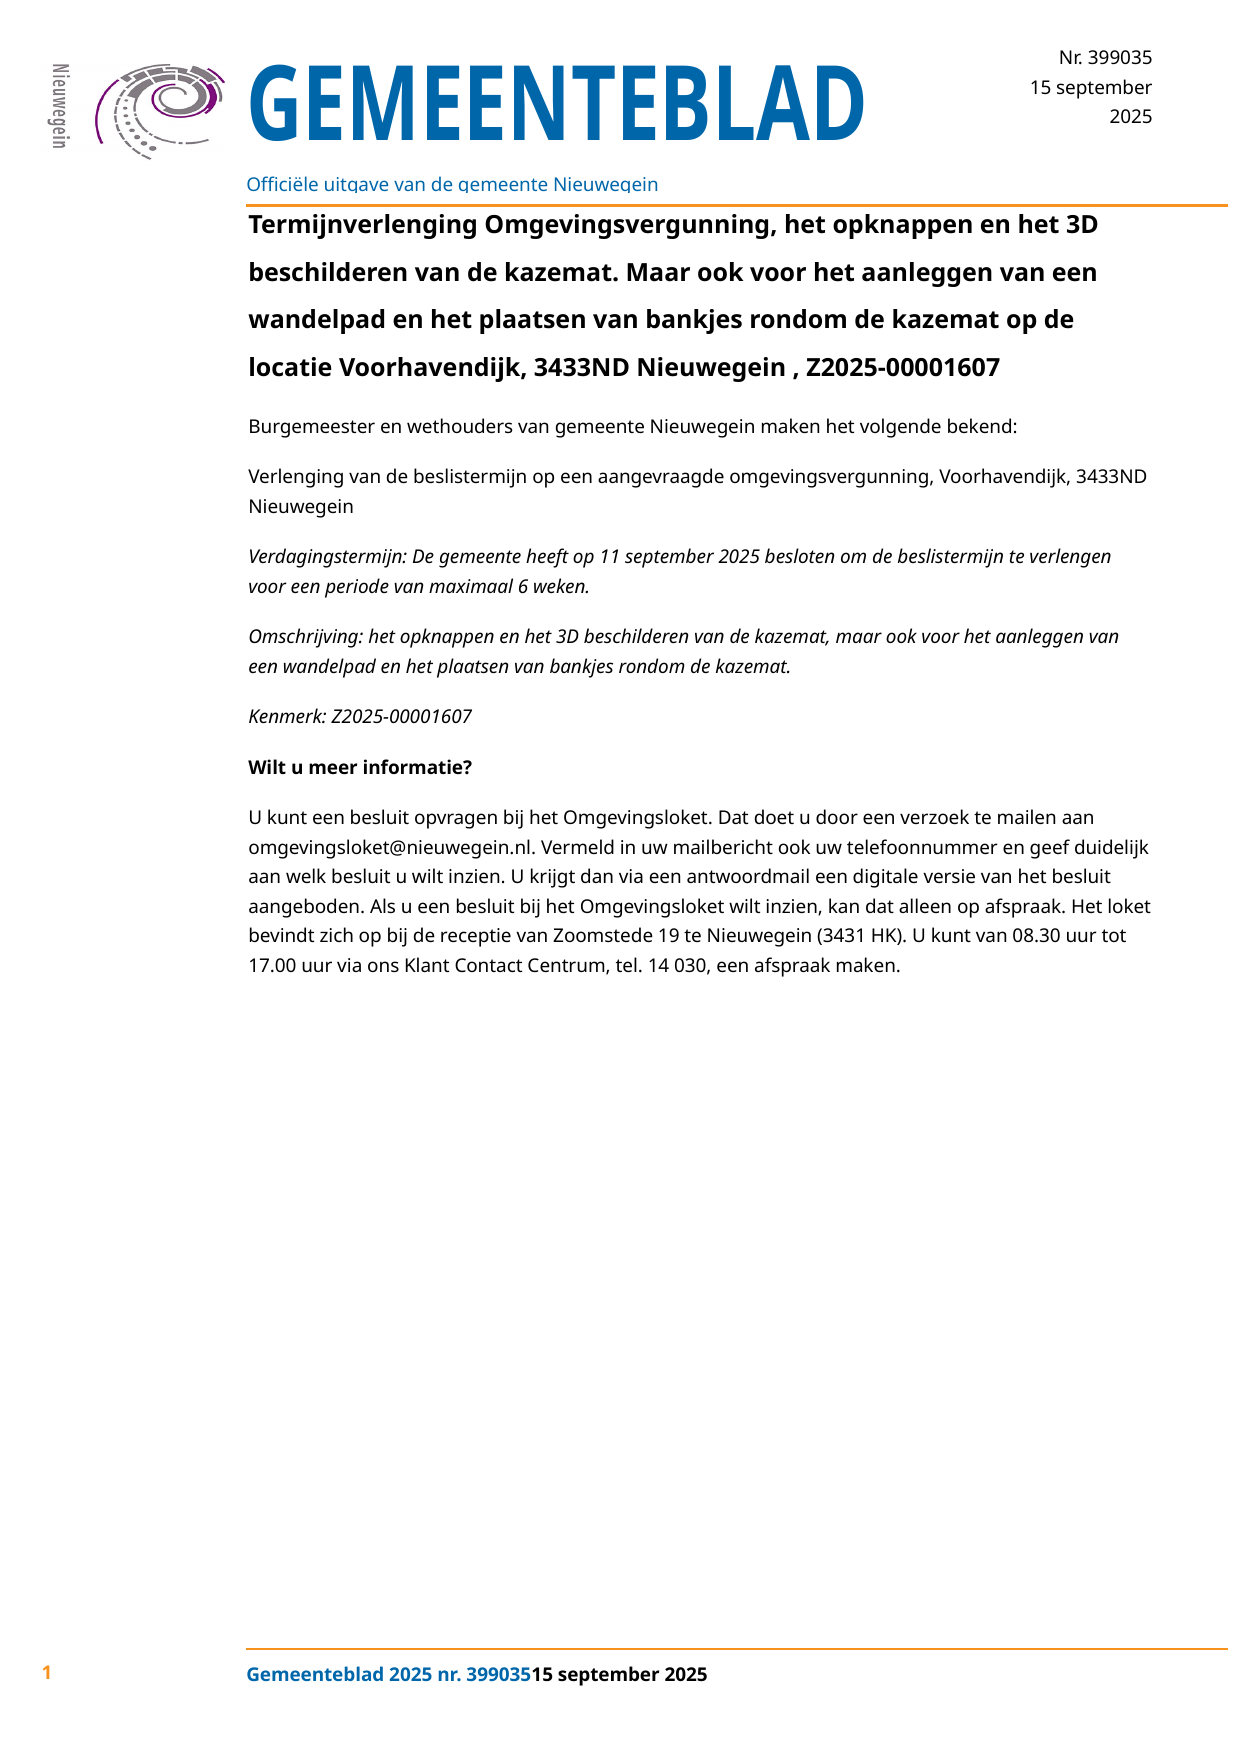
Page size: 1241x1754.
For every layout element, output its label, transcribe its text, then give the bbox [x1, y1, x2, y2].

text Kenmerk: Z2025-00001607 [248, 703, 1152, 729]
text Omschrijving: het opknappen en het 3D beschilderen van de kazemat, maar ook voor het aanleggen van een wandelpad en het plaatsen van bankjes rondom de kazemat. [248, 623, 1152, 679]
text Verdagingstermijn: De gemeente heeft op 11 september 2025 besloten om de beslistermijn te verlengen voor een periode van maximaal 6 weken. [248, 543, 1152, 599]
picture [41, 47, 231, 172]
text Wilt u meer informatie? [248, 754, 1152, 780]
text Burgemeester en wethouders van gemeente Nieuwegein maken het volgende bekend: [248, 413, 1152, 439]
text U kunt een besluit opvragen bij het Omgevingsloket. Dat doet u door een verzoek te mailen aan omgevingsloket@nieuwegein.nl. Vermeld in uw mailbericht ook uw telefoonnummer en geef duidelijk aan welk besluit u wilt inzien. U krijgt dan via een antwoordmail een digitale versie van het besluit aangeboden. Als u een besluit bij het Omgevingsloket wilt inzien, kan dat alleen op afspraak. Het loket bevindt zich op bij de receptie van Zoomstede 19 te Nieuwegein (3431 HK). U kunt van 08.30 uur tot 17.00 uur via ons Klant Contact Centrum, tel. 14 030, een afspraak maken. [248, 804, 1152, 978]
text Termijnverlenging Omgevingsvergunning, het opknappen en het 3D beschilderen van de kazemat. Maar ook voor het aanleggen van een wandelpad en het plaatsen van bankjes rondom de kazemat op de locatie Voorhavendijk, 3433ND Nieuwegein , Z2025-00001607 [248, 207, 1152, 384]
text Verlenging van de beslistermijn op een aangevraagde omgevingsvergunning, Voorhavendijk, 3433ND Nieuwegein [248, 463, 1152, 519]
